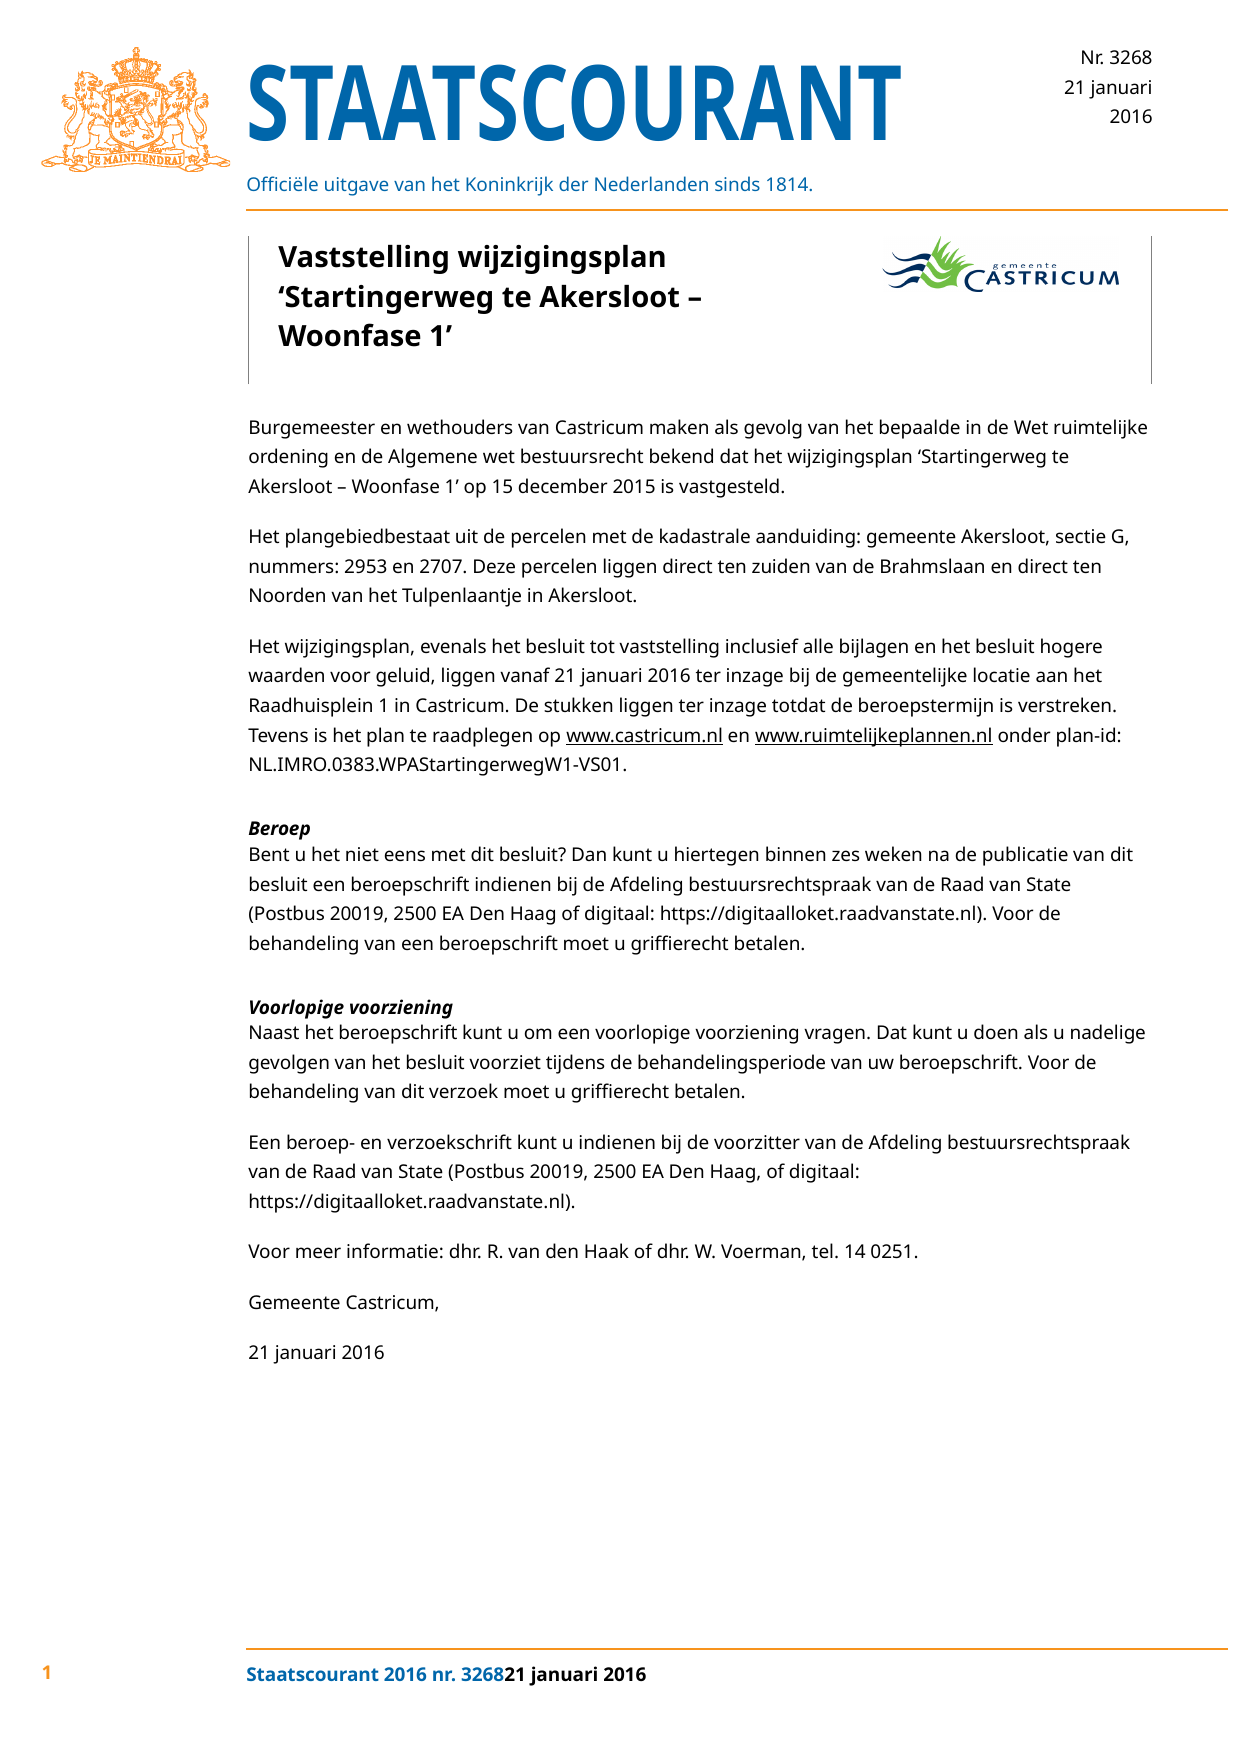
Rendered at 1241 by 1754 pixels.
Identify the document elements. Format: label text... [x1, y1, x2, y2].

text Gemeente Castricum, [248, 1289, 1152, 1315]
text Voorlopige voorziening [248, 994, 1152, 1019]
text Het wijzigingsplan, evenals het besluit tot vaststelling inclusief alle bijlagen en het besluit hogere waarden voor geluid, liggen vanaf 21 januari 2016 ter inzage bij de gemeentelijke locatie aan het Raadhuisplein 1 in Castricum. De stukken liggen ter inzage totdat de beroepstermijn is verstreken. Tevens is het plan te raadplegen op www.castricum.nl en www.ruimtelijkeplannen.nl onder plan-id: NL.IMRO.0383.WPAStartingerwegW1-VS01. [248, 633, 1152, 777]
text Beroep [248, 815, 1152, 841]
text Naast het beroepschrift kunt u om een voorlopige voorziening vragen. Dat kunt u doen als u nadelige gevolgen van het besluit voorziet tijdens de behandelingsperiode van uw beroepschrift. Voor de behandeling van dit verzoek moet u griffierecht betalen. [248, 1019, 1152, 1104]
picture [41, 47, 231, 172]
text Burgemeester en wethouders van Castricum maken als gevolg van het bepaalde in de Wet ruimtelijke ordening en de Algemene wet bestuursrecht bekend dat het wijzigingsplan ‘Startingerweg te Akersloot – Woonfase 1’ op 15 december 2015 is vastgesteld. [248, 414, 1152, 499]
table_header [850, 236, 1151, 384]
text Het plangebiedbestaat uit de percelen met de kadastrale aanduiding: gemeente Akersloot, sectie G, nummers: 2953 en 2707. Deze percelen liggen direct ten zuiden van de Brahmslaan en direct ten Noorden van het Tulpenlaantje in Akersloot. [248, 523, 1152, 608]
text 21 januari 2016 [248, 1339, 1152, 1365]
text Voor meer informatie: dhr. R. van den Haak of dhr. W. Voerman, tel. 14 0251. [248, 1239, 1152, 1264]
picture [882, 236, 1119, 292]
text Een beroep- en verzoekschrift kunt u indienen bij de voorzitter van de Afdeling bestuursrechtspraak van de Raad van State (Postbus 20019, 2500 EA Den Haag, of digitaal: https://digitaalloket.raadvanstate.nl). [248, 1129, 1152, 1214]
table_header Vaststelling wijzigingsplan ‘Startingerweg te Akersloot – Woonfase 1’ [249, 236, 850, 384]
text Bent u het niet eens met dit besluit? Dan kunt u hiertegen binnen zes weken na de publicatie van dit besluit een beroepschrift indienen bij de Afdeling bestuursrechtspraak van de Raad van State (Postbus 20019, 2500 EA Den Haag of digitaal: https://digitaalloket.raadvanstate.nl). Voor de behandeling van een beroepschrift moet u griffierecht betalen. [248, 841, 1152, 956]
